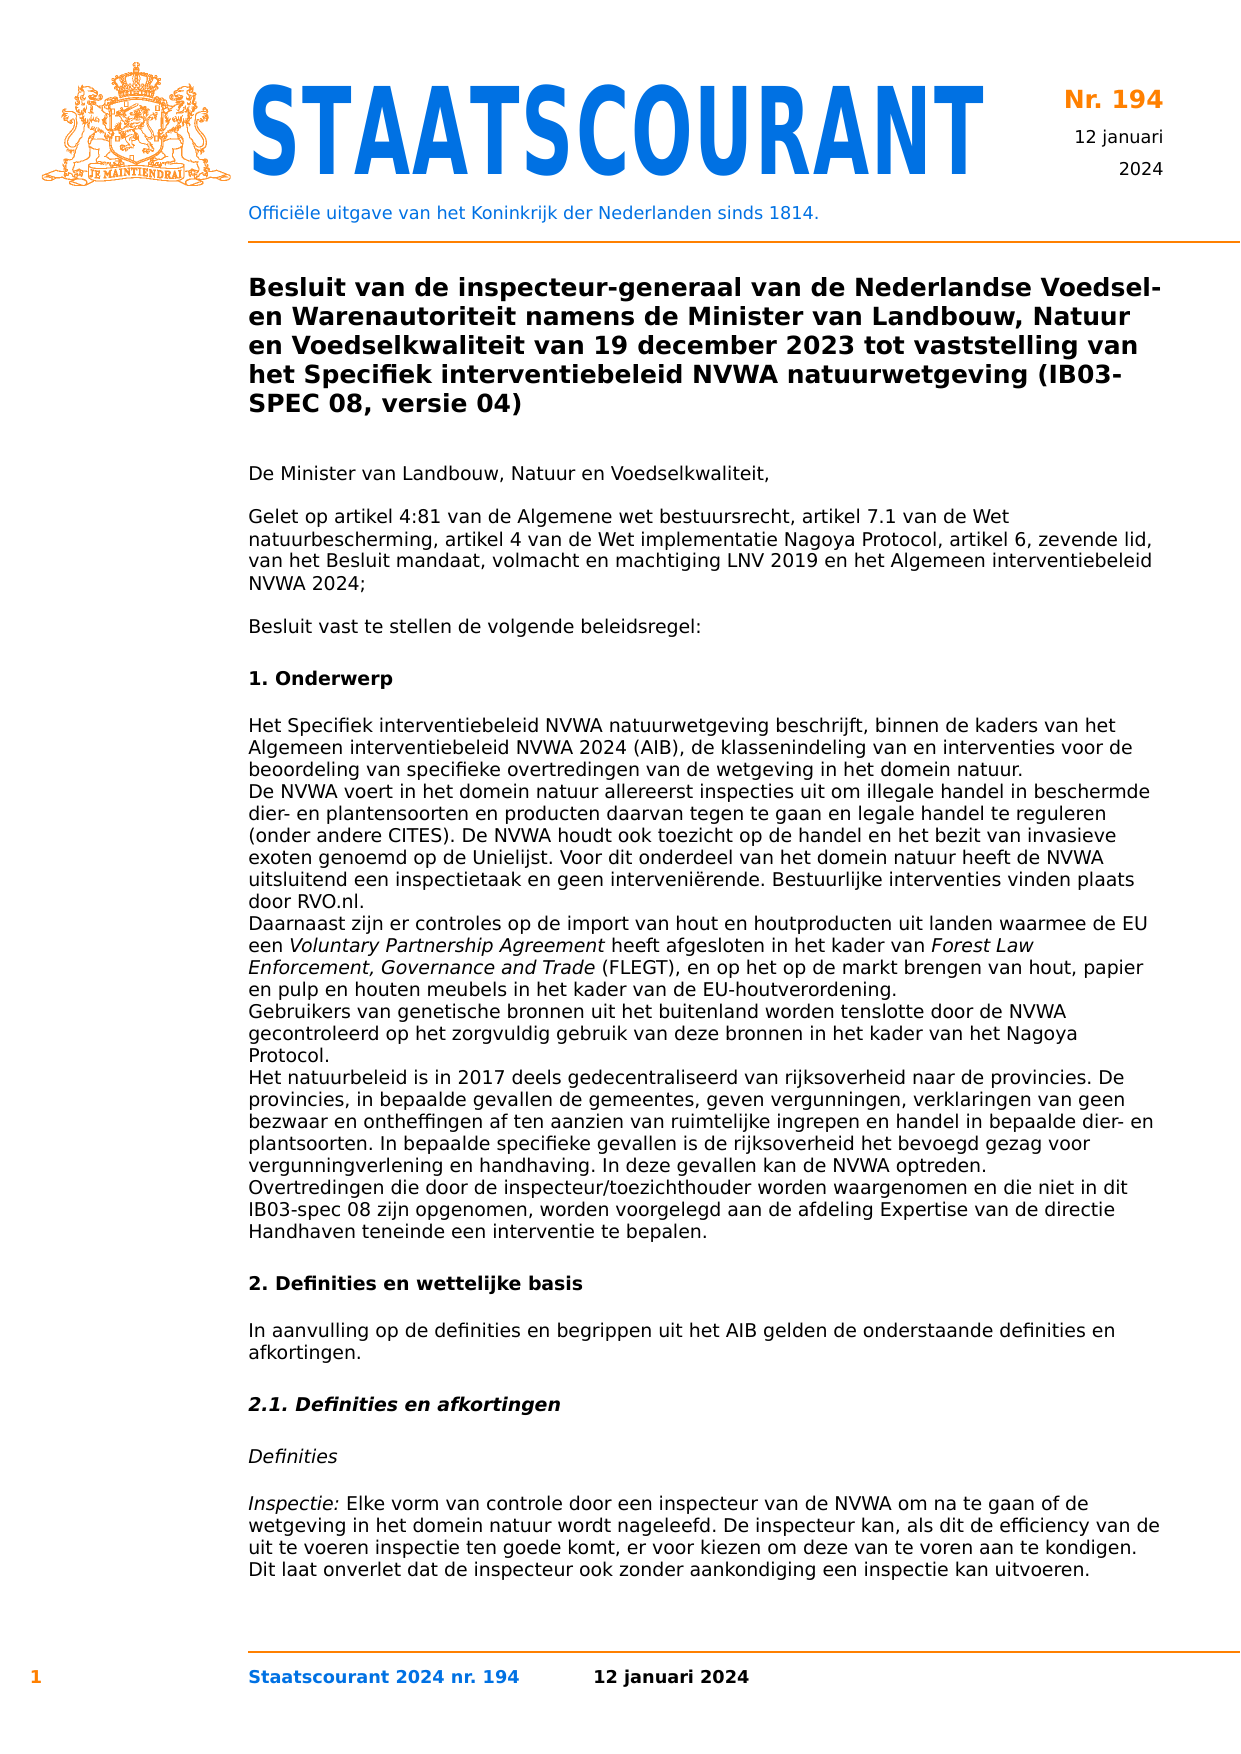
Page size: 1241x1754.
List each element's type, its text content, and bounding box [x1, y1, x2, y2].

text Het Specifiek interventiebeleid NVWA natuurwetgeving beschrijft, binnen de kaders van het Algemeen interventiebeleid NVWA 2024 (AIB), de klassenindeling van en interventies voor de beoordeling van specifieke overtredingen van de wetgeving in het domein natuur. [248, 715, 1163, 781]
subtitle Definities [248, 1446, 1163, 1468]
text De NVWA voert in het domein natuur allereerst inspecties uit om illegale handel in beschermde dier- en plantensoorten en producten daarvan tegen te gaan en legale handel te reguleren (onder andere CITES). De NVWA houdt ook toezicht op de handel en het bezit van invasieve exoten genoemd op de Unielijst. Voor dit onderdeel van het domein natuur heeft de NVWA uitsluitend een inspectietaak en geen interveniërende. Bestuurlijke interventies vinden plaats door RVO.nl. [248, 781, 1163, 913]
table_cell 12 januari [998, 121, 1240, 153]
picture [41, 62, 231, 186]
table_cell 2024 [998, 153, 1240, 203]
table_header STAATSCOURANT [248, 62, 998, 203]
subtitle 1. Onderwerp [248, 668, 1163, 690]
text Inspectie: Elke vorm van controle door een inspecteur van de NVWA om na te gaan of de wetgeving in het domein natuur wordt nageleefd. De inspecteur kan, als dit de efficiency van de uit te voeren inspectie ten goede komt, er voor kiezen om deze van te voren aan te kondigen. Dit laat onverlet dat de inspecteur ook zonder aankondiging een inspectie kan uitvoeren. [248, 1493, 1163, 1581]
table_header [25, 62, 248, 241]
subtitle 2.1. Definities en afkortingen [248, 1394, 1163, 1416]
subtitle Besluit van de inspecteur-generaal van de Nederlandse Voedsel- en Warenautoriteit namens de Minister van Landbouw, Natuur en Voedselkwaliteit van 19 december 2023 tot vaststelling van het Specifiek interventiebeleid NVWA natuurwetgeving (IB03-SPEC 08, versie 04) [248, 273, 1163, 419]
table_cell Officiële uitgave van het Koninkrijk der Nederlanden sinds 1814. [248, 203, 1240, 241]
text De Minister van Landbouw, Natuur en Voedselkwaliteit, [248, 463, 1163, 484]
text Besluit vast te stellen de volgende beleidsregel: [248, 616, 1163, 638]
text Gebruikers van genetische bronnen uit het buitenland worden tenslotte door de NVWA gecontroleerd op het zorgvuldig gebruik van deze bronnen in het kader van het Nagoya Protocol. [248, 1001, 1163, 1067]
text In aanvulling op de definities en begrippen uit het AIB gelden de onderstaande definities en afkortingen. [248, 1320, 1163, 1364]
subtitle 2. Definities en wettelijke basis [248, 1273, 1163, 1295]
table_header Nr. 194 [998, 62, 1240, 121]
text Overtredingen die door de inspecteur/toezichthouder worden waargenomen en die niet in dit IB03-spec 08 zijn opgenomen, worden voorgelegd aan de afdeling Expertise van de directie Handhaven teneinde een interventie te bepalen. [248, 1177, 1163, 1243]
text Het natuurbeleid is in 2017 deels gedecentraliseerd van rijksoverheid naar de provincies. De provincies, in bepaalde gevallen de gemeentes, geven vergunningen, verklaringen van geen bezwaar en ontheffingen af ten aanzien van ruimtelijke ingrepen en handel in bepaalde dier- en plantsoorten. In bepaalde specifieke gevallen is de rijksoverheid het bevoegd gezag voor vergunningverlening en handhaving. In deze gevallen kan de NVWA optreden. [248, 1067, 1163, 1177]
text Daarnaast zijn er controles op de import van hout en houtproducten uit landen waarmee de EU een Voluntary Partnership Agreement heeft afgesloten in het kader van Forest Law Enforcement, Governance and Trade (FLEGT), en op het op de markt brengen van hout, papier en pulp en houten meubels in het kader van de EU-houtverordening. [248, 913, 1163, 1001]
text Gelet op artikel 4:81 van de Algemene wet bestuursrecht, artikel 7.1 van de Wet natuurbescherming, artikel 4 van de Wet implementatie Nagoya Protocol, artikel 6, zevende lid, van het Besluit mandaat, volmacht en machtiging LNV 2019 en het Algemeen interventiebeleid NVWA 2024; [248, 506, 1163, 594]
